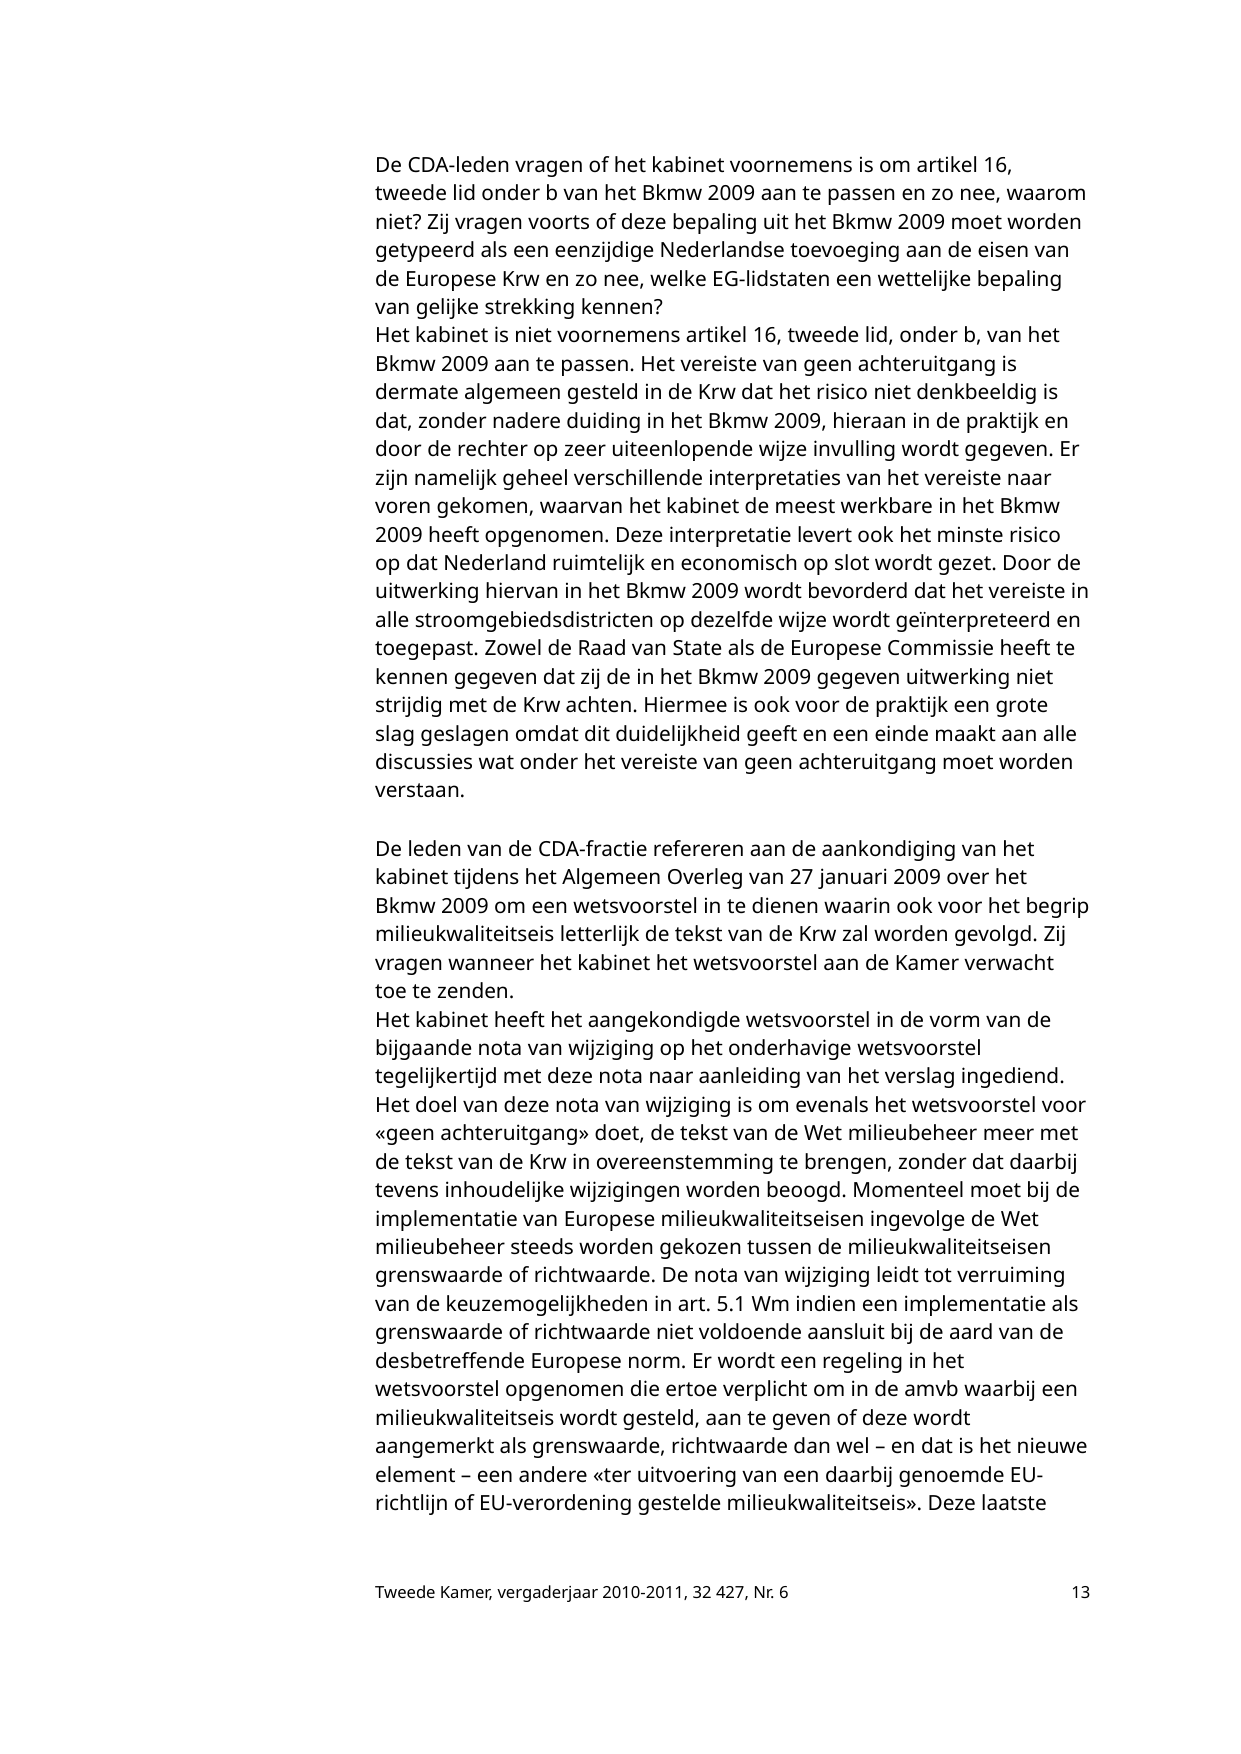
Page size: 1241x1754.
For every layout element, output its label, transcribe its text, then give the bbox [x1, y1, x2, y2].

text Het kabinet is niet voornemens artikel 16, tweede lid, onder b, van het Bkmw 2009 aan te passen. Het vereiste van geen achteruitgang is dermate algemeen gesteld in de Krw dat het risico niet denkbeeldig is dat, zonder nadere duiding in het Bkmw 2009, hieraan in de praktijk en door de rechter op zeer uiteenlopende wijze invulling wordt gegeven. Er zijn namelijk geheel verschillende interpretaties van het vereiste naar voren gekomen, waarvan het kabinet de meest werkbare in het Bkmw 2009 heeft opgenomen. Deze interpretatie levert ook het minste risico op dat Nederland ruimtelijk en economisch op slot wordt gezet. Door de uitwerking hiervan in het Bkmw 2009 wordt bevorderd dat het vereiste in alle stroomgebiedsdistricten op dezelfde wijze wordt geïnterpreteerd en toegepast. Zowel de Raad van State als de Europese Commissie heeft te kennen gegeven dat zij de in het Bkmw 2009 gegeven uitwerking niet strijdig met de Krw achten. Hiermee is ook voor de praktijk een grote slag geslagen omdat dit duidelijkheid geeft en een einde maakt aan alle discussies wat onder het vereiste van geen achteruitgang moet worden verstaan. [375, 321, 1090, 804]
text De CDA-leden vragen of het kabinet voornemens is om artikel 16, tweede lid onder b van het Bkmw 2009 aan te passen en zo nee, waarom niet? Zij vragen voorts of deze bepaling uit het Bkmw 2009 moet worden getypeerd als een eenzijdige Nederlandse toevoeging aan de eisen van de Europese Krw en zo nee, welke EG-lidstaten een wettelijke bepaling van gelijke strekking kennen? [375, 150, 1090, 321]
text Het kabinet heeft het aangekondigde wetsvoorstel in de vorm van de bijgaande nota van wijziging op het onderhavige wetsvoorstel tegelijkertijd met deze nota naar aanleiding van het verslag ingediend. Het doel van deze nota van wijziging is om evenals het wetsvoorstel voor «geen achteruitgang» doet, de tekst van de Wet milieubeheer meer met de tekst van de Krw in overeenstemming te brengen, zonder dat daarbij tevens inhoudelijke wijzigingen worden beoogd. Momenteel moet bij de implementatie van Europese milieukwaliteitseisen ingevolge de Wet milieubeheer steeds worden gekozen tussen de milieukwaliteitseisen grenswaarde of richtwaarde. De nota van wijziging leidt tot verruiming van de keuzemogelijkheden in art. 5.1 Wm indien een implementatie als grenswaarde of richtwaarde niet voldoende aansluit bij de aard van de desbetreffende Europese norm. Er wordt een regeling in het wetsvoorstel opgenomen die ertoe verplicht om in de amvb waarbij een milieukwaliteitseis wordt gesteld, aan te geven of deze wordt aangemerkt als grenswaarde, richtwaarde dan wel – en dat is het nieuwe element – een andere «ter uitvoering van een daarbij genoemde EU-richtlijn of EU-verordening gestelde milieukwaliteitseis». Deze laatste [375, 1005, 1090, 1517]
text De leden van de CDA-fractie refereren aan de aankondiging van het kabinet tijdens het Algemeen Overleg van 27 januari 2009 over het Bkmw 2009 om een wetsvoorstel in te dienen waarin ook voor het begrip milieukwaliteitseis letterlijk de tekst van de Krw zal worden gevolgd. Zij vragen wanneer het kabinet het wetsvoorstel aan de Kamer verwacht toe te zenden. [375, 834, 1090, 1005]
